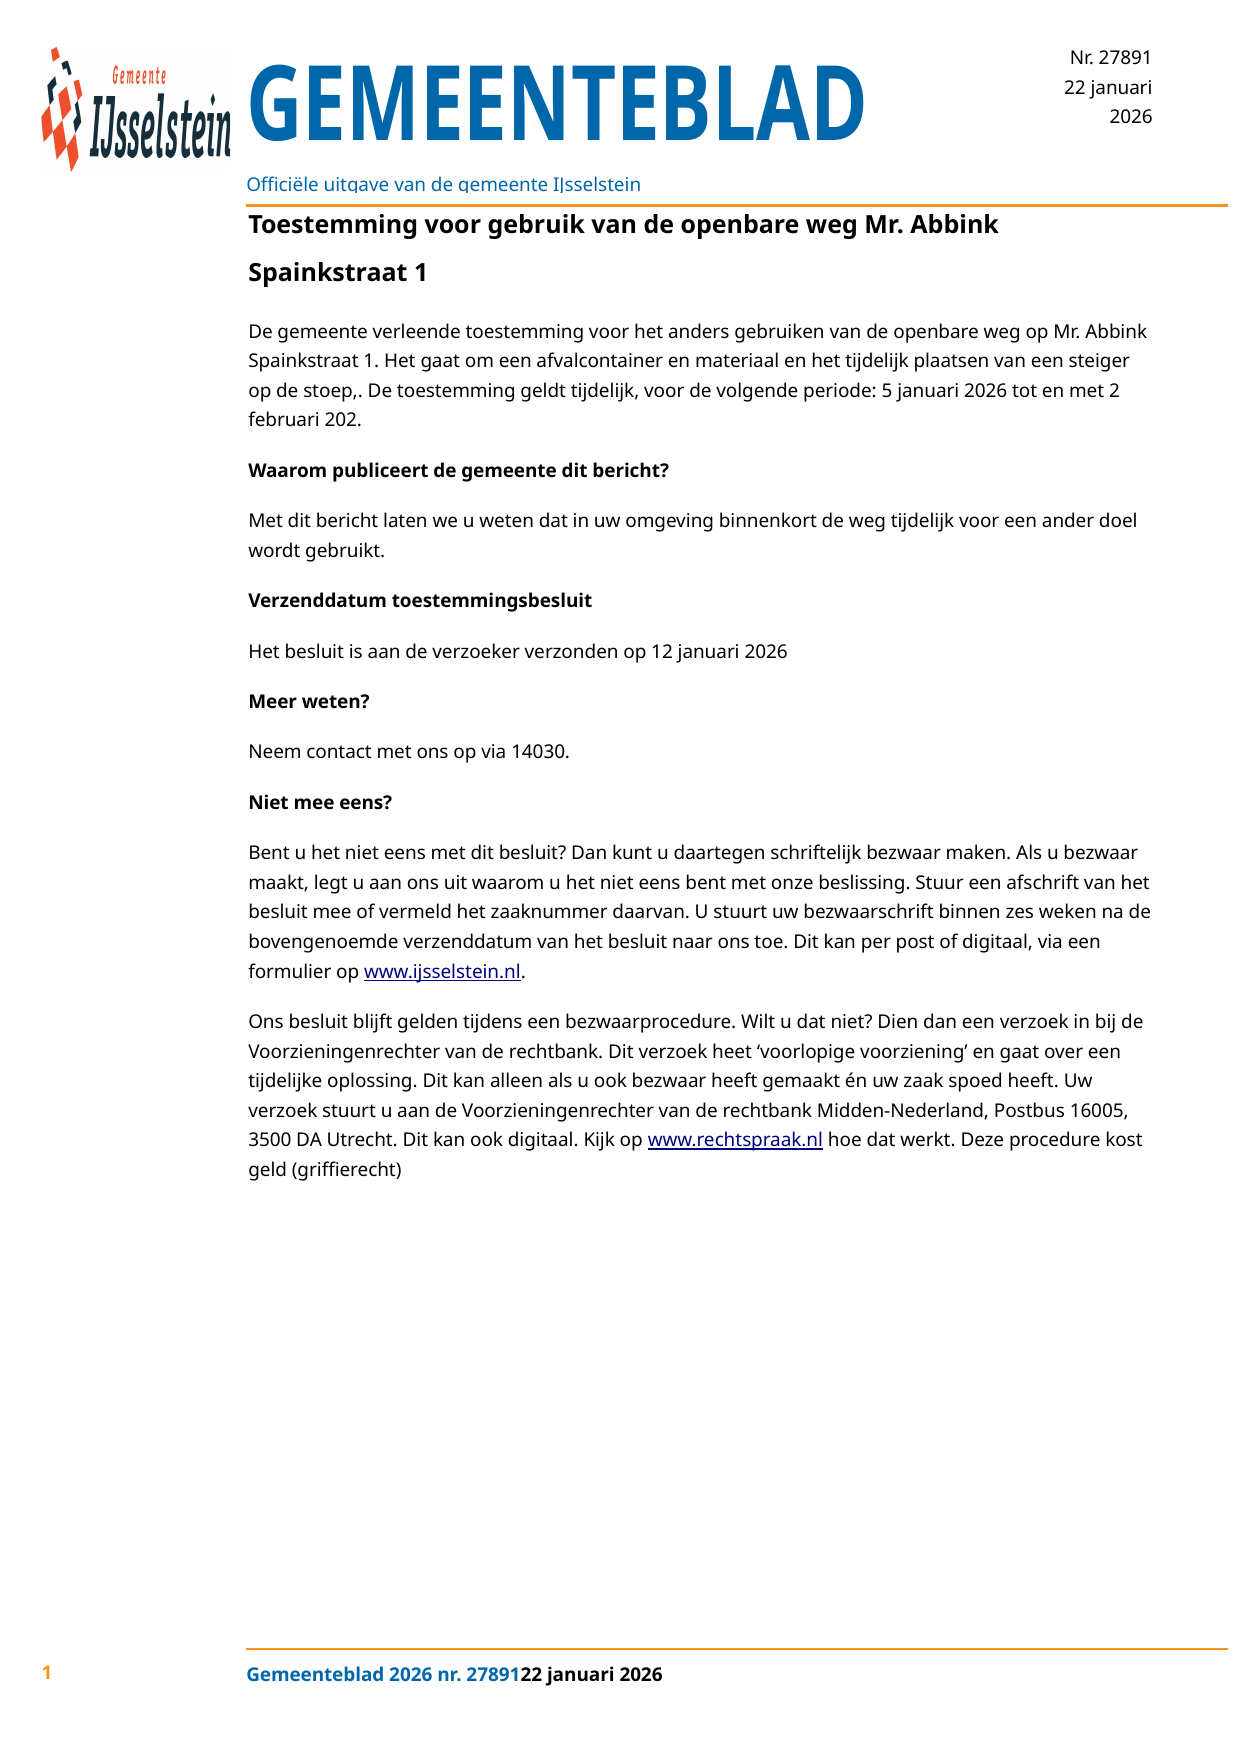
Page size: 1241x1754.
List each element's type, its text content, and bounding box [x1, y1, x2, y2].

text Het besluit is aan de verzoeker verzonden op 12 januari 2026 [248, 638, 1152, 664]
picture [41, 47, 231, 172]
text De gemeente verleende toestemming voor het anders gebruiken van de openbare weg op Mr. Abbink Spainkstraat 1. Het gaat om een afvalcontainer en materiaal en het tijdelijk plaatsen van een steiger op de stoep,. De toestemming geldt tijdelijk, voor de volgende periode: 5 januari 2026 tot en met 2 februari 202. [248, 318, 1152, 432]
text Meer weten? [248, 688, 1152, 714]
text Toestemming voor gebruik van de openbare weg Mr. Abbink Spainkstraat 1 [248, 207, 1152, 288]
text Neem contact met ons op via 14030. [248, 739, 1152, 764]
text Met dit bericht laten we u weten dat in uw omgeving binnenkort de weg tijdelijk voor een ander doel wordt gebruikt. [248, 507, 1152, 563]
text Verzenddatum toestemmingsbesluit [248, 587, 1152, 613]
text Ons besluit blijft gelden tijdens een bezwaarprocedure. Wilt u dat niet? Dien dan een verzoek in bij de Voorzieningenrechter van de rechtbank. Dit verzoek heet ‘voorlopige voorziening’ en gaat over een tijdelijke oplossing. Dit kan alleen als u ook bezwaar heeft gemaakt én uw zaak spoed heeft. Uw verzoek stuurt u aan de Voorzieningenrechter van de rechtbank Midden-Nederland, Postbus 16005, 3500 DA Utrecht. Dit kan ook digitaal. Kijk op www.rechtspraak.nl hoe dat werkt. Deze procedure kost geld (griffierecht) [248, 1008, 1152, 1182]
text Waarom publiceert de gemeente dit bericht? [248, 457, 1152, 483]
text Niet mee eens? [248, 789, 1152, 815]
text Bent u het niet eens met dit besluit? Dan kunt u daartegen schriftelijk bezwaar maken. Als u bezwaar maakt, legt u aan ons uit waarom u het niet eens bent met onze beslissing. Stuur een afschrift van het besluit mee of vermeld het zaaknummer daarvan. U stuurt uw bezwaarschrift binnen zes weken na de bovengenoemde verzenddatum van het besluit naar ons toe. Dit kan per post of digitaal, via een formulier op www.ijsselstein.nl. [248, 839, 1152, 984]
